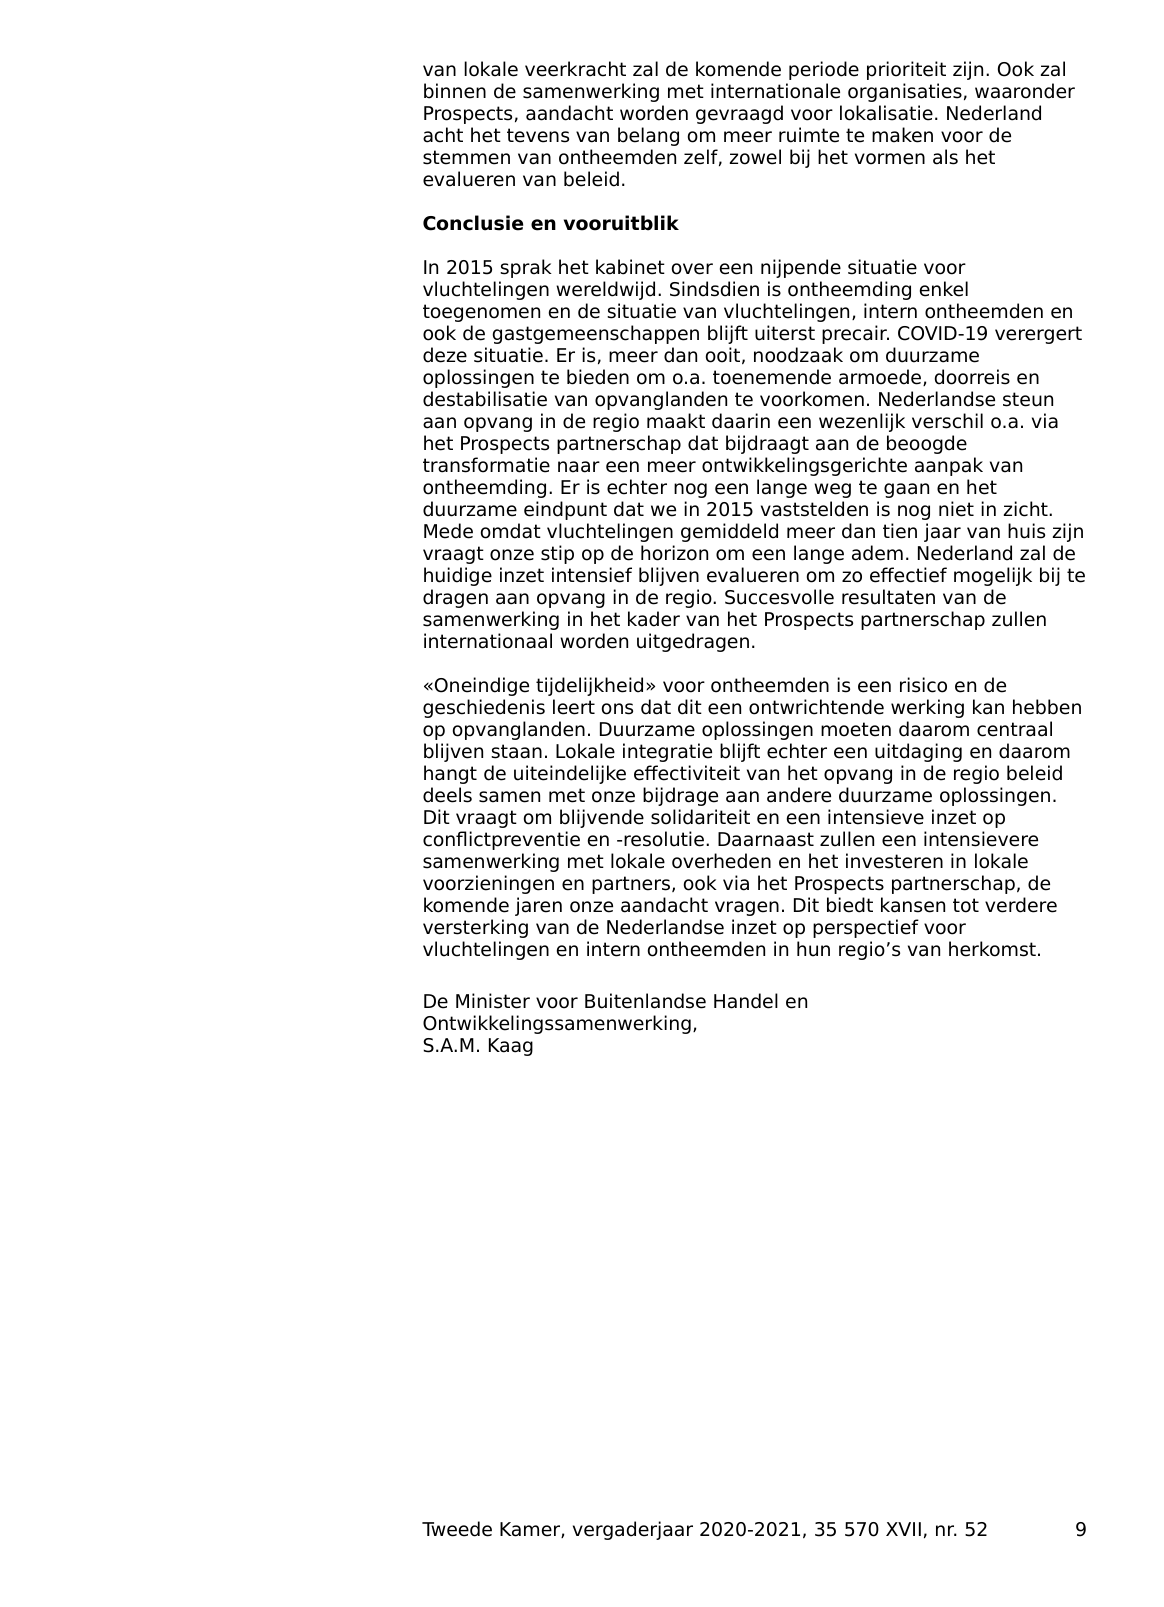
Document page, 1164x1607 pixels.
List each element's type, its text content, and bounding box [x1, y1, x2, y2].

text van lokale veerkracht zal de komende periode prioriteit zijn. Ook zal binnen de samenwerking met internationale organisaties, waaronder Prospects, aandacht worden gevraagd voor lokalisatie. Nederland acht het tevens van belang om meer ruimte te maken voor de stemmen van ontheemden zelf, zowel bij het vormen als het evalueren van beleid. [422, 59, 1087, 191]
text «Oneindige tijdelijkheid» voor ontheemden is een risico en de geschiedenis leert ons dat dit een ontwrichtende werking kan hebben op opvanglanden. Duurzame oplossingen moeten daarom centraal blijven staan. Lokale integratie blijft echter een uitdaging en daarom hangt de uiteindelijke effectiviteit van het opvang in de regio beleid deels samen met onze bijdrage aan andere duurzame oplossingen. Dit vraagt om blijvende solidariteit en een intensieve inzet op conflictpreventie en -resolutie. Daarnaast zullen een intensievere samenwerking met lokale overheden en het investeren in lokale voorzieningen en partners, ook via het Prospects partnerschap, de komende jaren onze aandacht vragen. Dit biedt kansen tot verdere versterking van de Nederlandse inzet op perspectief voor vluchtelingen en intern ontheemden in hun regio’s van herkomst. [422, 675, 1087, 961]
text In 2015 sprak het kabinet over een nijpende situatie voor vluchtelingen wereldwijd. Sindsdien is ontheemding enkel toegenomen en de situatie van vluchtelingen, intern ontheemden en ook de gastgemeenschappen blijft uiterst precair. COVID-19 verergert deze situatie. Er is, meer dan ooit, noodzaak om duurzame oplossingen te bieden om o.a. toenemende armoede, doorreis en destabilisatie van opvanglanden te voorkomen. Nederlandse steun aan opvang in de regio maakt daarin een wezenlijk verschil o.a. via het Prospects partnerschap dat bijdraagt aan de beoogde transformatie naar een meer ontwikkelingsgerichte aanpak van ontheemding. Er is echter nog een lange weg te gaan en het duurzame eindpunt dat we in 2015 vaststelden is nog niet in zicht. Mede omdat vluchtelingen gemiddeld meer dan tien jaar van huis zijn vraagt onze stip op de horizon om een lange adem. Nederland zal de huidige inzet intensief blijven evalueren om zo effectief mogelijk bij te dragen aan opvang in de regio. Succesvolle resultaten van de samenwerking in het kader van het Prospects partnerschap zullen internationaal worden uitgedragen. [422, 257, 1087, 653]
subtitle Conclusie en vooruitblik [422, 213, 1087, 235]
text De Minister voor Buitenlandse Handel en Ontwikkelingssamenwerking, S.A.M. Kaag [422, 991, 1087, 1057]
